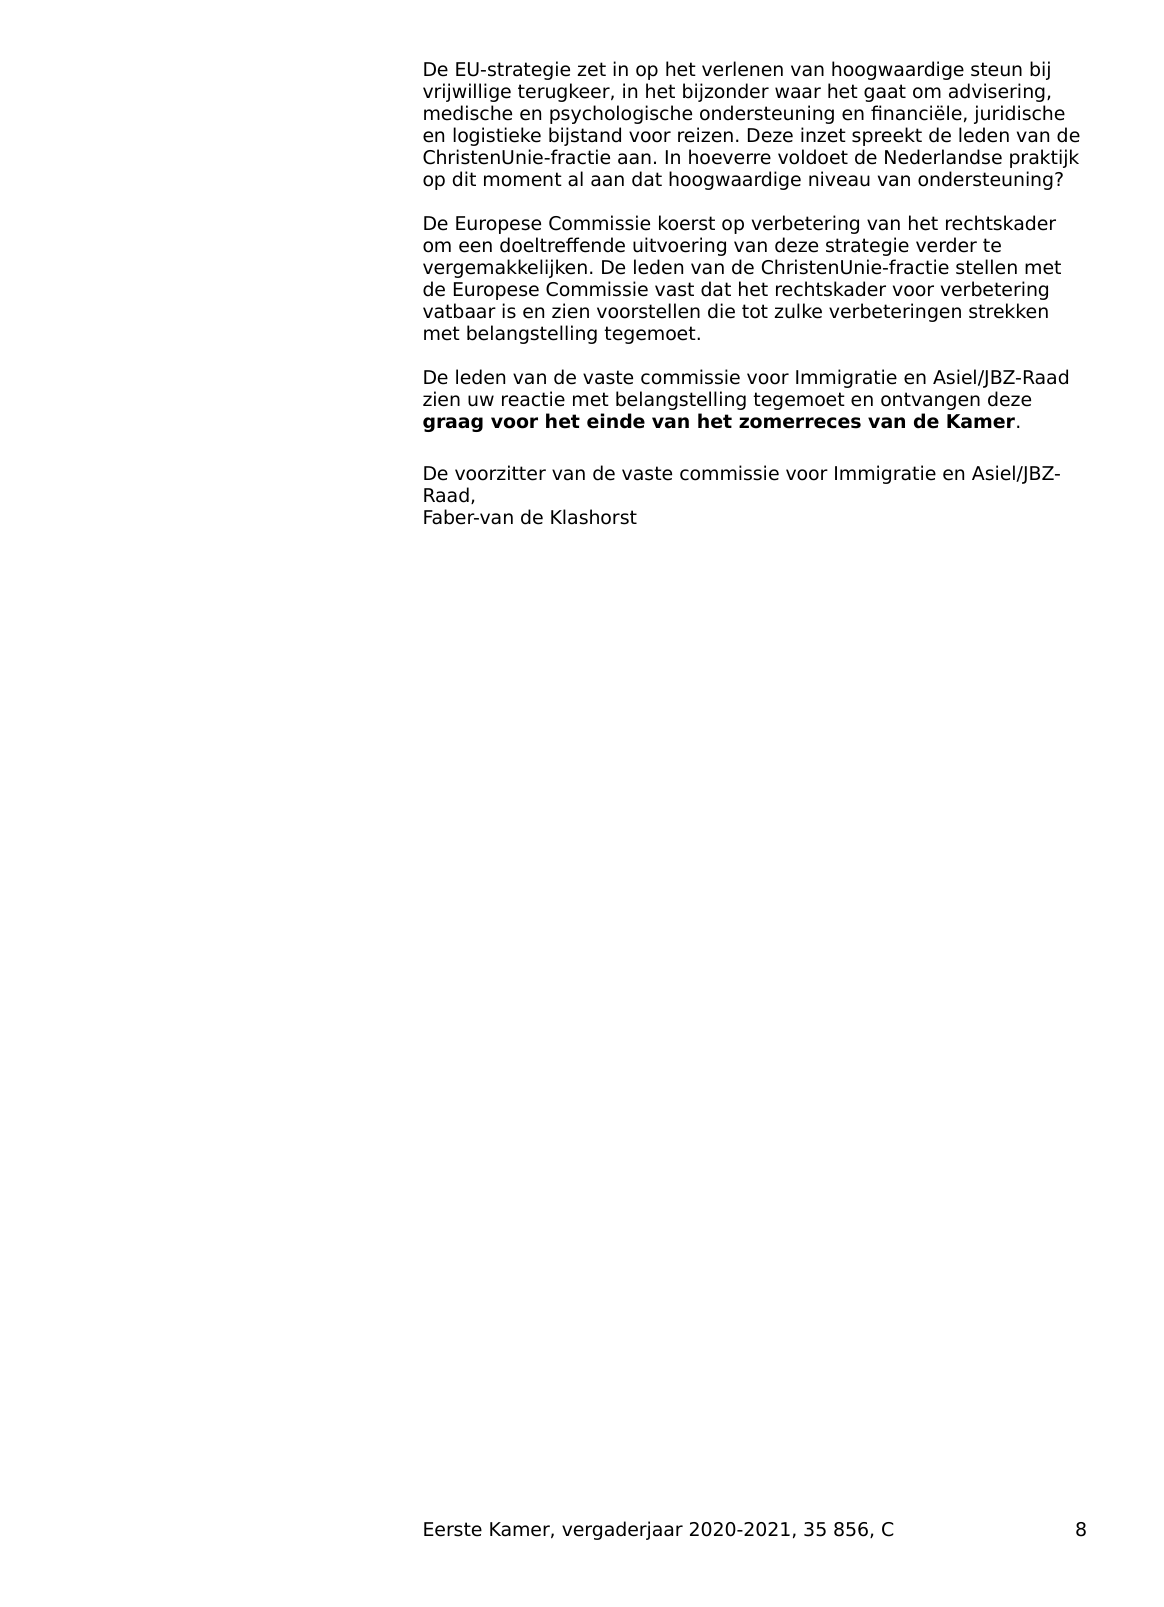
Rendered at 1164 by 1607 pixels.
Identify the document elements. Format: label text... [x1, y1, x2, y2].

text De Europese Commissie koerst op verbetering van het rechtskader om een doeltreffende uitvoering van deze strategie verder te vergemakkelijken. De leden van de ChristenUnie-fractie stellen met de Europese Commissie vast dat het rechtskader voor verbetering vatbaar is en zien voorstellen die tot zulke verbeteringen strekken met belangstelling tegemoet. [422, 213, 1087, 345]
text De leden van de vaste commissie voor Immigratie en Asiel/JBZ-Raad zien uw reactie met belangstelling tegemoet en ontvangen deze graag voor het einde van het zomerreces van de Kamer. [422, 367, 1087, 433]
text De EU-strategie zet in op het verlenen van hoogwaardige steun bij vrijwillige terugkeer, in het bijzonder waar het gaat om advisering, medische en psychologische ondersteuning en financiële, juridische en logistieke bijstand voor reizen. Deze inzet spreekt de leden van de ChristenUnie-fractie aan. In hoeverre voldoet de Nederlandse praktijk op dit moment al aan dat hoogwaardige niveau van ondersteuning? [422, 59, 1087, 191]
text De voorzitter van de vaste commissie voor Immigratie en Asiel/JBZ-Raad, Faber-van de Klashorst [422, 463, 1087, 529]
